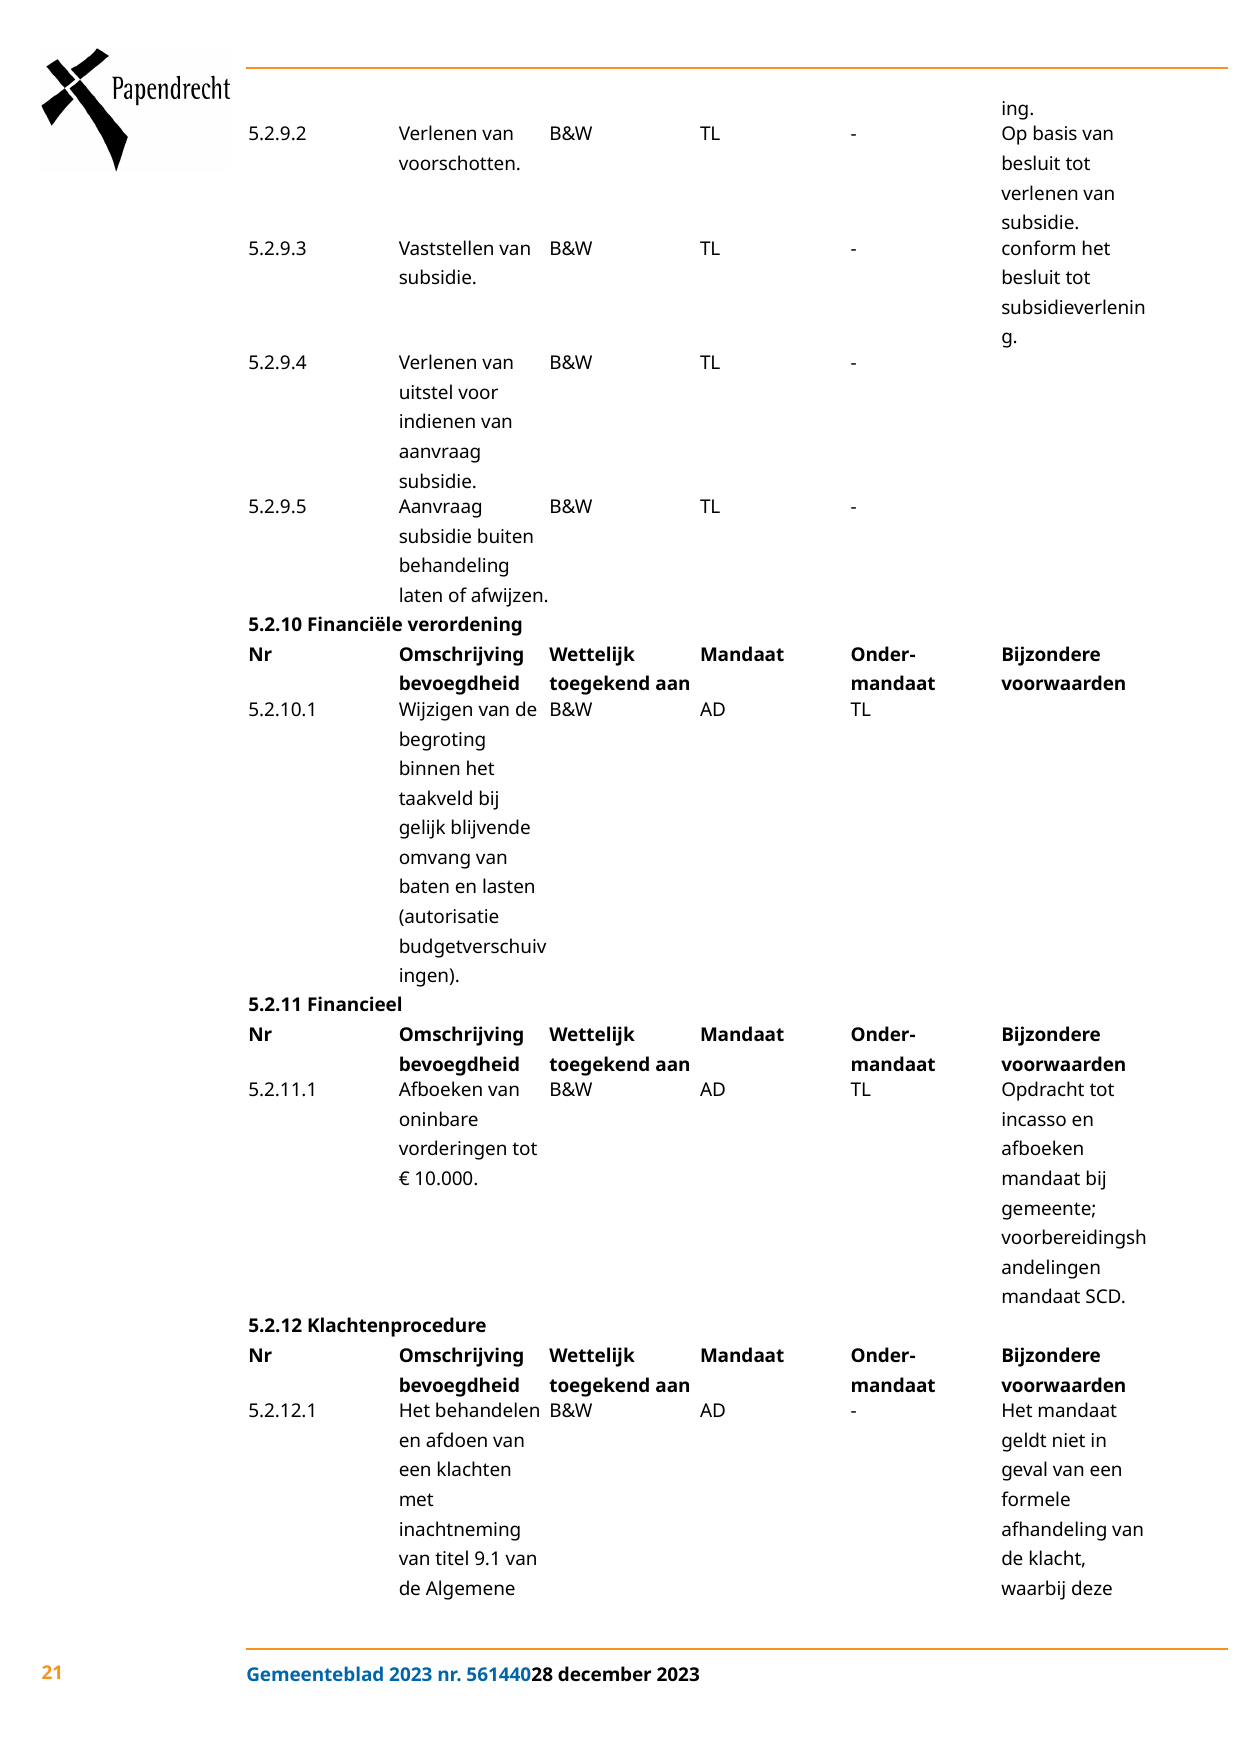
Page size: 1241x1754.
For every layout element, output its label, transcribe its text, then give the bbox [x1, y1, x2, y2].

table_cell conform het besluit tot subsidieverlening. [1001, 235, 1152, 349]
table_cell - [850, 95, 1001, 121]
table_cell - [850, 235, 1001, 349]
table_cell [399, 95, 549, 121]
table_header Omschrijving bevoegdheid [399, 641, 549, 696]
table_cell Wijzigen van de begroting binnen het taakveld bij gelijk blijvende omvang van baten en lasten (autorisatie budgetverschuivingen). [399, 696, 549, 988]
table_header Wettelijk toegekend aan [549, 641, 700, 696]
table_cell 5.2.12.1 [248, 1398, 398, 1601]
table_cell Verlenen van uitstel voor indienen van aanvraag subsidie. [399, 350, 549, 493]
table_cell Vaststellen van subsidie. [399, 235, 549, 349]
table_cell 5.2.9.3 [248, 235, 398, 349]
table_cell TL [700, 121, 850, 235]
table_cell Aanvraag subsidie buiten behandeling laten of afwijzen. [399, 494, 549, 608]
table_cell - [850, 1398, 1001, 1601]
table_cell Afboeken van oninbare vorderingen tot € 10.000. [399, 1076, 549, 1309]
table_header Mandaat [700, 641, 850, 696]
table_cell B&W [549, 494, 700, 608]
picture [41, 47, 231, 172]
text 5.2.12 Klachtenprocedure [248, 1312, 1152, 1338]
table_header Omschrijving bevoegdheid [399, 1021, 549, 1076]
text 5.2.11 Financieel [248, 991, 1152, 1017]
table_cell [700, 95, 850, 121]
table_cell B&W [549, 350, 700, 493]
table_cell - [850, 121, 1001, 235]
table_header Bijzondere voorwaarden [1001, 1021, 1152, 1076]
table_cell B&W [549, 121, 700, 235]
table_cell TL [700, 235, 850, 349]
table_cell [1001, 350, 1152, 493]
table_cell [248, 95, 398, 121]
text 5.2.10 Financiële verordening [248, 611, 1152, 637]
table_header Onder- mandaat [850, 1021, 1001, 1076]
table_cell Het mandaat geldt niet in geval van een formele afhandeling van de klacht, waarbij deze [1001, 1398, 1152, 1601]
table_cell 5.2.11.1 [248, 1076, 398, 1309]
table_header Bijzondere voorwaarden [1001, 1342, 1152, 1397]
table_cell 5.2.9.2 [248, 121, 398, 235]
table_cell AD [700, 1076, 850, 1309]
table_header Nr [248, 641, 398, 696]
table_header Mandaat [700, 1342, 850, 1397]
table_cell Verlenen van voorschotten. [399, 121, 549, 235]
table_cell [549, 95, 700, 121]
table_header Onder- mandaat [850, 641, 1001, 696]
table_cell AD [700, 1398, 850, 1601]
table_cell AD [700, 696, 850, 988]
table_cell 5.2.9.4 [248, 350, 398, 493]
table_header Onder- mandaat [850, 1342, 1001, 1397]
table_header Omschrijving bevoegdheid [399, 1342, 549, 1397]
table_cell Opdracht tot incasso en afboeken mandaat bij gemeente; voorbereidingshandelingen mandaat SCD. [1001, 1076, 1152, 1309]
table_cell TL [850, 1076, 1001, 1309]
table_cell Op basis van besluit tot verlenen van subsidie. [1001, 121, 1152, 235]
table_cell B&W [549, 1398, 700, 1601]
table_header Wettelijk toegekend aan [549, 1342, 700, 1397]
table_cell ing. [1001, 95, 1152, 121]
table_header Mandaat [700, 1021, 850, 1076]
table_cell [1001, 494, 1152, 608]
table_cell 5.2.10.1 [248, 696, 398, 988]
table_header Nr [248, 1021, 398, 1076]
table_cell - [850, 350, 1001, 493]
table_cell TL [700, 350, 850, 493]
table_header Nr [248, 1342, 398, 1397]
table_cell TL [700, 494, 850, 608]
table_cell 5.2.9.5 [248, 494, 398, 608]
table_header Wettelijk toegekend aan [549, 1021, 700, 1076]
table_cell Het behandelen en afdoen van een klachten met inachtneming van titel 9.1 van de Algemene [399, 1398, 549, 1601]
table_header Bijzondere voorwaarden [1001, 641, 1152, 696]
table_cell TL [850, 696, 1001, 988]
table_cell B&W [549, 235, 700, 349]
table_cell - [850, 494, 1001, 608]
table_cell [1001, 696, 1152, 988]
table_cell B&W [549, 1076, 700, 1309]
table_cell B&W [549, 696, 700, 988]
